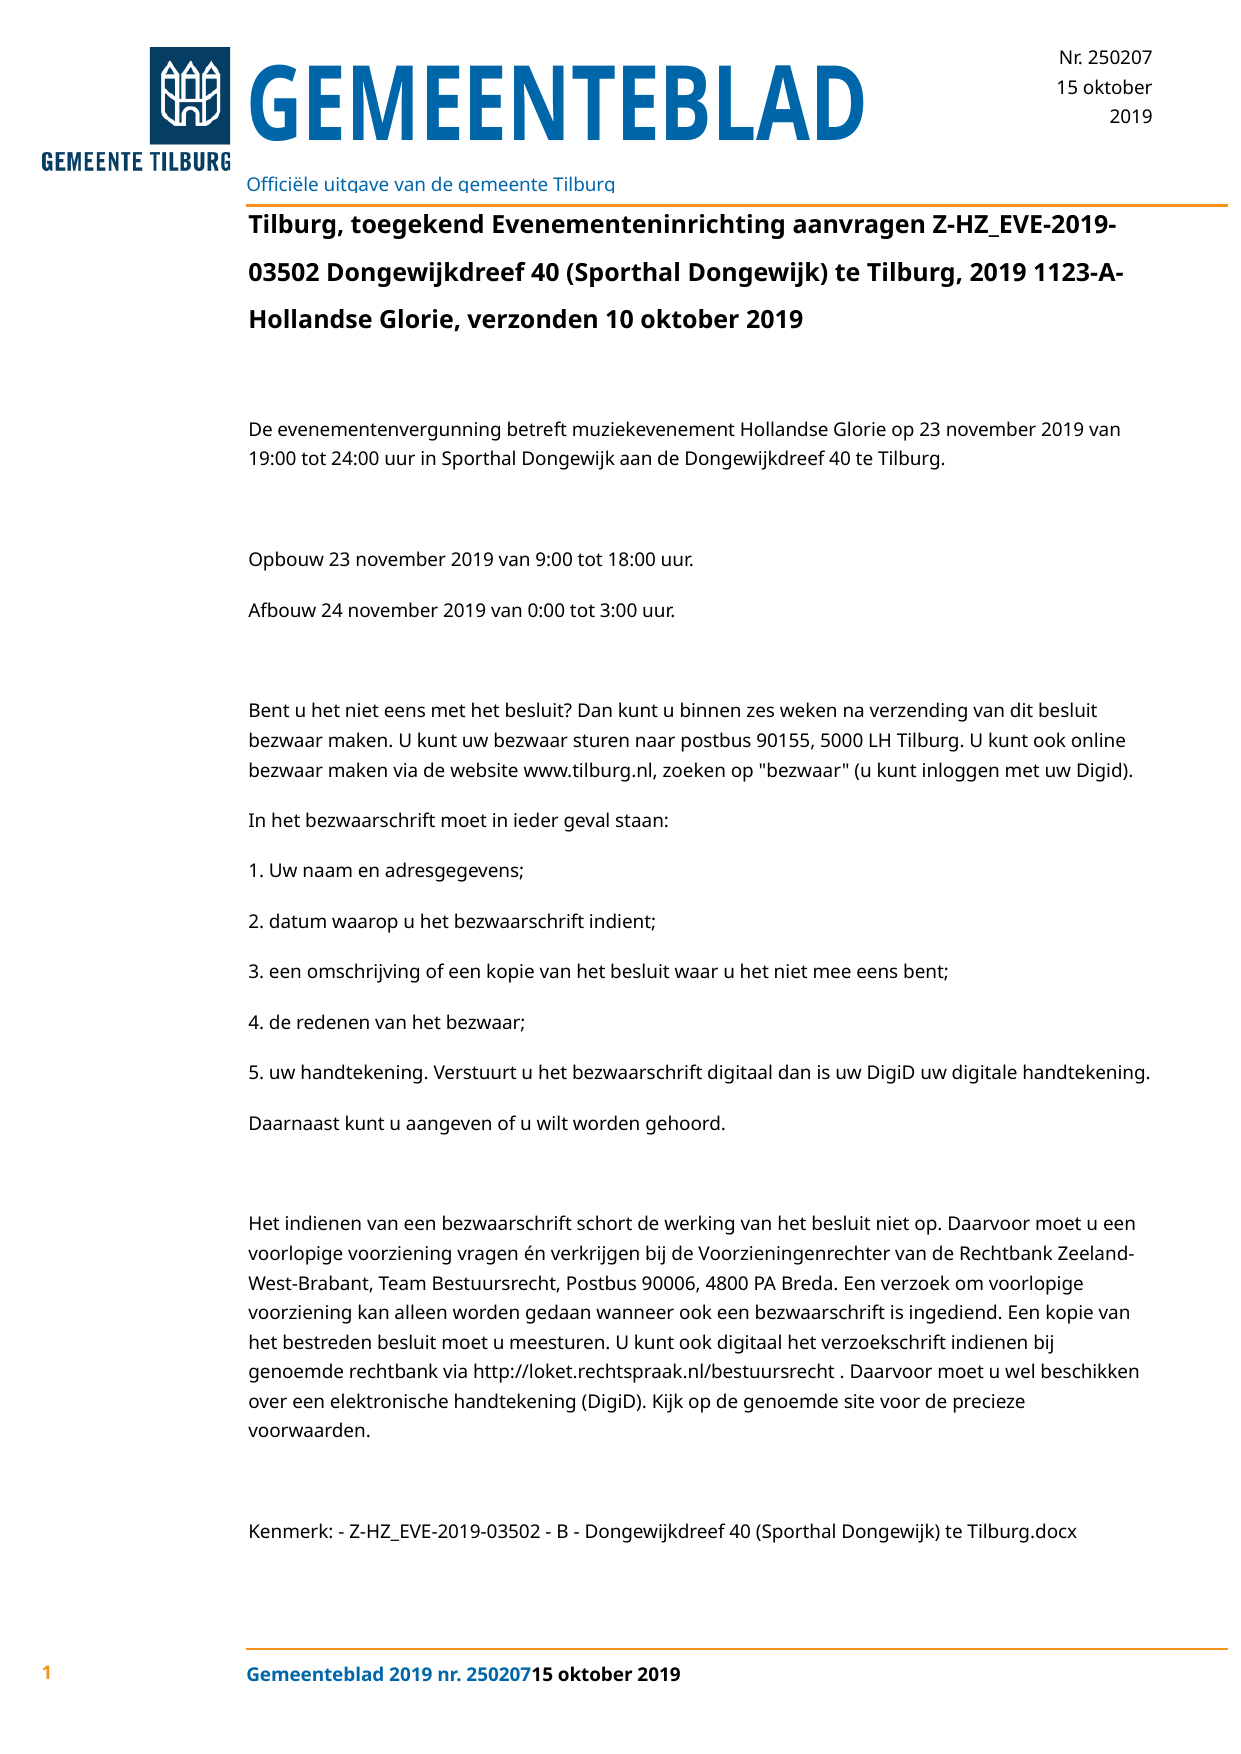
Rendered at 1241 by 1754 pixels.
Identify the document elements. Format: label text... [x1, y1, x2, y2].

text Het indienen van een bezwaarschrift schort de werking van het besluit niet op. Daarvoor moet u een voorlopige voorziening vragen én verkrijgen bij de Voorzieningenrechter van de Rechtbank Zeeland-West-Brabant, Team Bestuursrecht, Postbus 90006, 4800 PA Breda. Een verzoek om voorlopige voorziening kan alleen worden gedaan wanneer ook een bezwaarschrift is ingediend. Een kopie van het bestreden besluit moet u meesturen. U kunt ook digitaal het verzoekschrift indienen bij genoemde rechtbank via http://loket.rechtspraak.nl/bestuursrecht . Daarvoor moet u wel beschikken over een elektronische handtekening (DigiD). Kijk op de genoemde site voor de precieze voorwaarden. [248, 1211, 1152, 1443]
text 1. Uw naam en adresgegevens; [248, 858, 1152, 883]
text 3. een omschrijving of een kopie van het besluit waar u het niet mee eens bent; [248, 958, 1152, 984]
text Tilburg, toegekend Evenementeninrichting aanvragen Z-HZ_EVE-2019-03502 Dongewijkdreef 40 (Sporthal Dongewijk) te Tilburg, 2019 1123-A-Hollandse Glorie, verzonden 10 oktober 2019 [248, 207, 1152, 336]
picture [41, 47, 231, 172]
text Kenmerk: - Z-HZ_EVE-2019-03502 - B - Dongewijkdreef 40 (Sporthal Dongewijk) te Tilburg.docx [248, 1518, 1152, 1544]
text Afbouw 24 november 2019 van 0:00 tot 3:00 uur. [248, 597, 1152, 622]
text 5. uw handtekening. Verstuurt u het bezwaarschrift digitaal dan is uw DigiD uw digitale handtekening. [248, 1059, 1152, 1085]
text In het bezwaarschrift moet in ieder geval staan: [248, 807, 1152, 833]
text De evenementenvergunning betreft muziekevenement Hollandse Glorie op 23 november 2019 van 19:00 tot 24:00 uur in Sporthal Dongewijk aan de Dongewijkdreef 40 te Tilburg. [248, 416, 1152, 471]
text 2. datum waarop u het bezwaarschrift indient; [248, 908, 1152, 934]
text 4. de redenen van het bezwaar; [248, 1009, 1152, 1034]
text Opbouw 23 november 2019 van 9:00 tot 18:00 uur. [248, 546, 1152, 572]
text Bent u het niet eens met het besluit? Dan kunt u binnen zes weken na verzending van dit besluit bezwaar maken. U kunt uw bezwaar sturen naar postbus 90155, 5000 LH Tilburg. U kunt ook online bezwaar maken via de website www.tilburg.nl, zoeken op "bezwaar" (u kunt inloggen met uw Digid). [248, 698, 1152, 782]
text Daarnaast kunt u aangeven of u wilt worden gehoord. [248, 1110, 1152, 1135]
